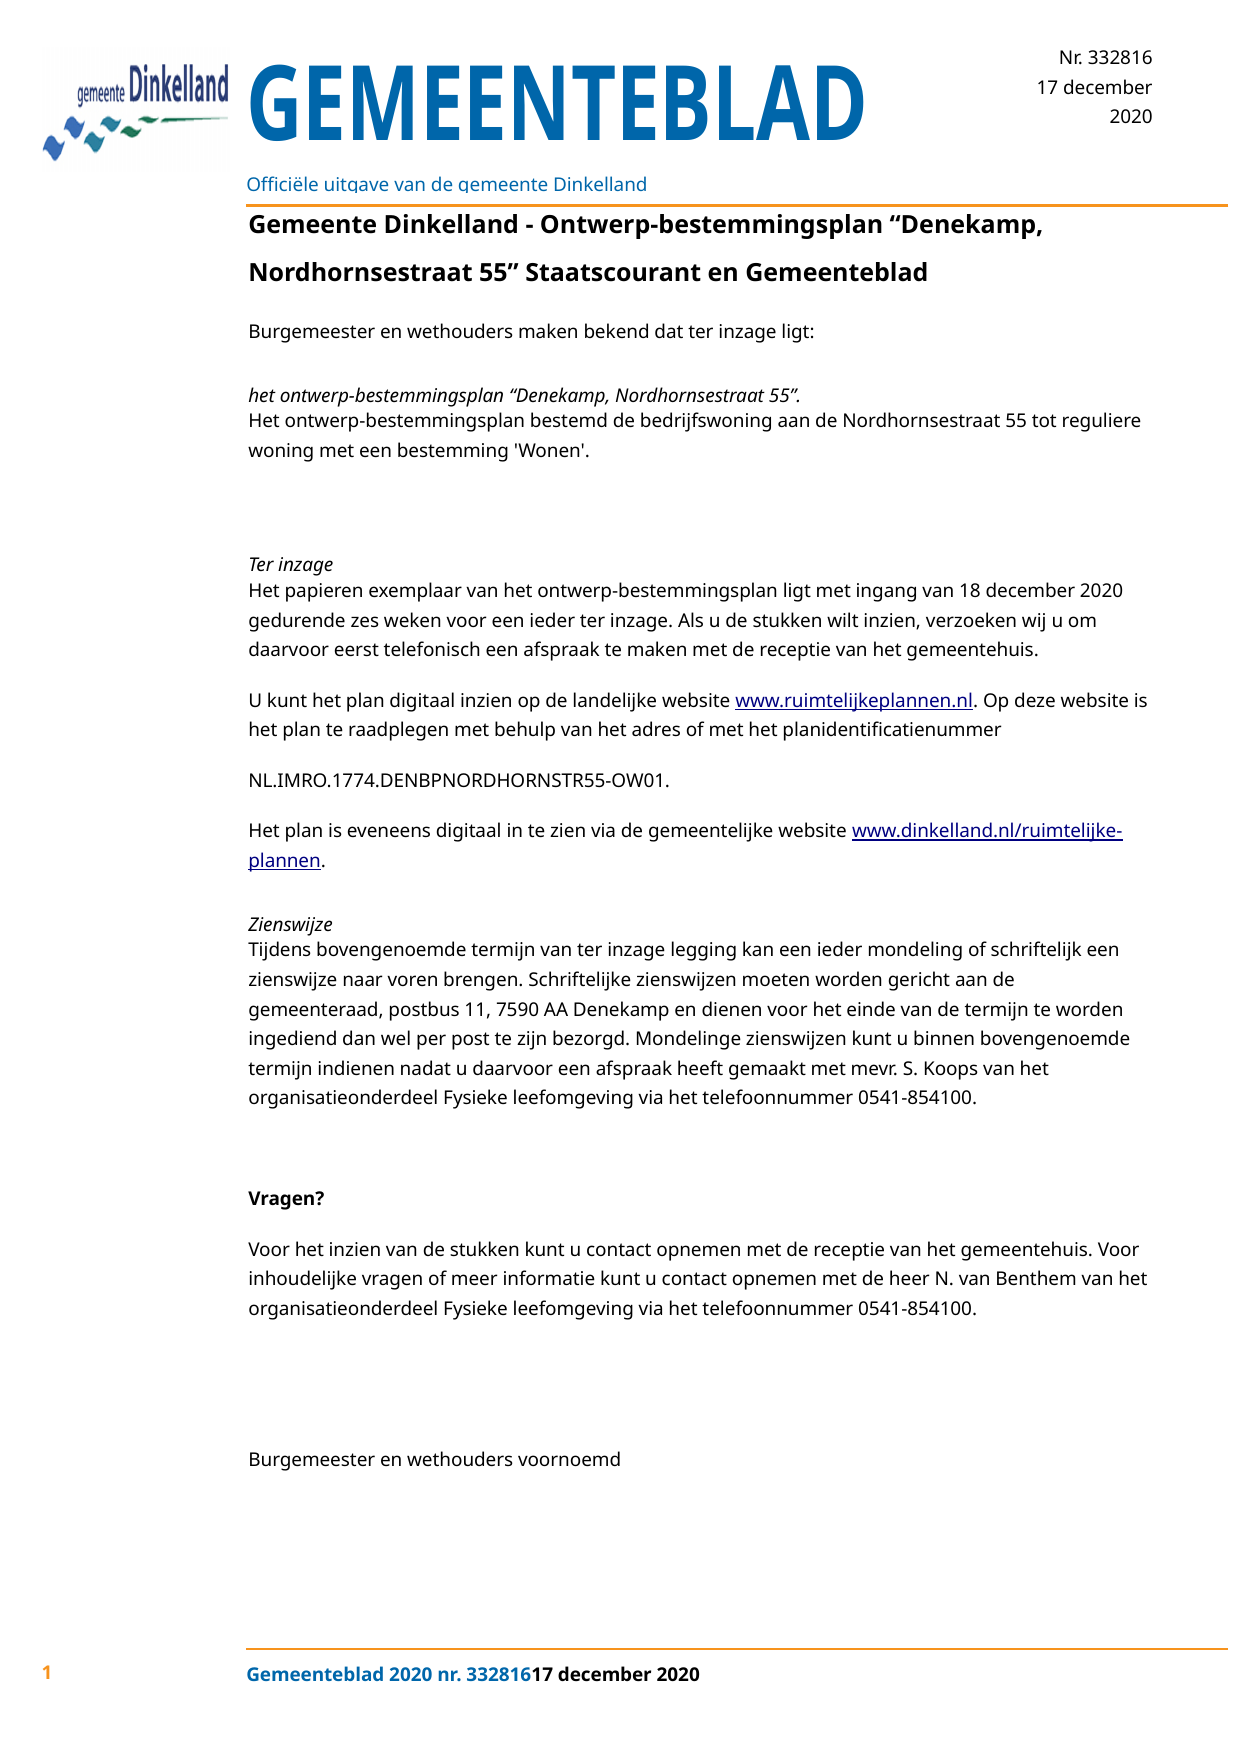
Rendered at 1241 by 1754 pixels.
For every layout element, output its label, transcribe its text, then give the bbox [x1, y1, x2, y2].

text Het plan is eveneens digitaal in te zien via de gemeentelijke website www.dinkelland.nl/ruimtelijke-plannen. [248, 817, 1152, 873]
text U kunt het plan digitaal inzien op de landelijke website www.ruimtelijkeplannen.nl. Op deze website is het plan te raadplegen met behulp van het adres of met het planidentificatienummer [248, 687, 1152, 742]
text Vragen? [248, 1185, 1152, 1211]
text Het ontwerp-bestemmingsplan bestemd de bedrijfswoning aan de Nordhornsestraat 55 tot reguliere woning met een bestemming 'Wonen'. [248, 408, 1152, 463]
text Burgemeester en wethouders maken bekend dat ter inzage ligt: [248, 318, 1152, 344]
text Burgemeester en wethouders voornoemd [248, 1446, 1152, 1472]
text Tijdens bovengenoemde termijn van ter inzage legging kan een ieder mondeling of schriftelijk een zienswijze naar voren brengen. Schriftelijke zienswijzen moeten worden gericht aan de gemeenteraad, postbus 11, 7590 AA Denekamp en dienen voor het einde van de termijn te worden ingediend dan wel per post te zijn bezorgd. Mondelinge zienswijzen kunt u binnen bovengenoemde termijn indienen nadat u daarvoor een afspraak heeft gemaakt met mevr. S. Koops van het organisatieonderdeel Fysieke leefomgeving via het telefoonnummer 0541-854100. [248, 937, 1152, 1110]
text Het papieren exemplaar van het ontwerp-bestemmingsplan ligt met ingang van 18 december 2020 gedurende zes weken voor een ieder ter inzage. Als u de stukken wilt inzien, verzoeken wij u om daarvoor eerst telefonisch een afspraak te maken met de receptie van het gemeentehuis. [248, 577, 1152, 662]
text Ter inzage [248, 552, 1152, 577]
text het ontwerp-bestemmingsplan “Denekamp, Nordhornsestraat 55”. [248, 382, 1152, 408]
text Voor het inzien van de stukken kunt u contact opnemen met de receptie van het gemeentehuis. Voor inhoudelijke vragen of meer informatie kunt u contact opnemen met de heer N. van Benthem van het organisatieonderdeel Fysieke leefomgeving via het telefoonnummer 0541-854100. [248, 1236, 1152, 1321]
text Gemeente Dinkelland - Ontwerp-bestemmingsplan “Denekamp, Nordhornsestraat 55” Staatscourant en Gemeenteblad [248, 207, 1152, 288]
text NL.IMRO.1774.DENBPNORDHORNSTR55-OW01. [248, 767, 1152, 793]
picture [41, 47, 231, 172]
text Zienswijze [248, 911, 1152, 937]
